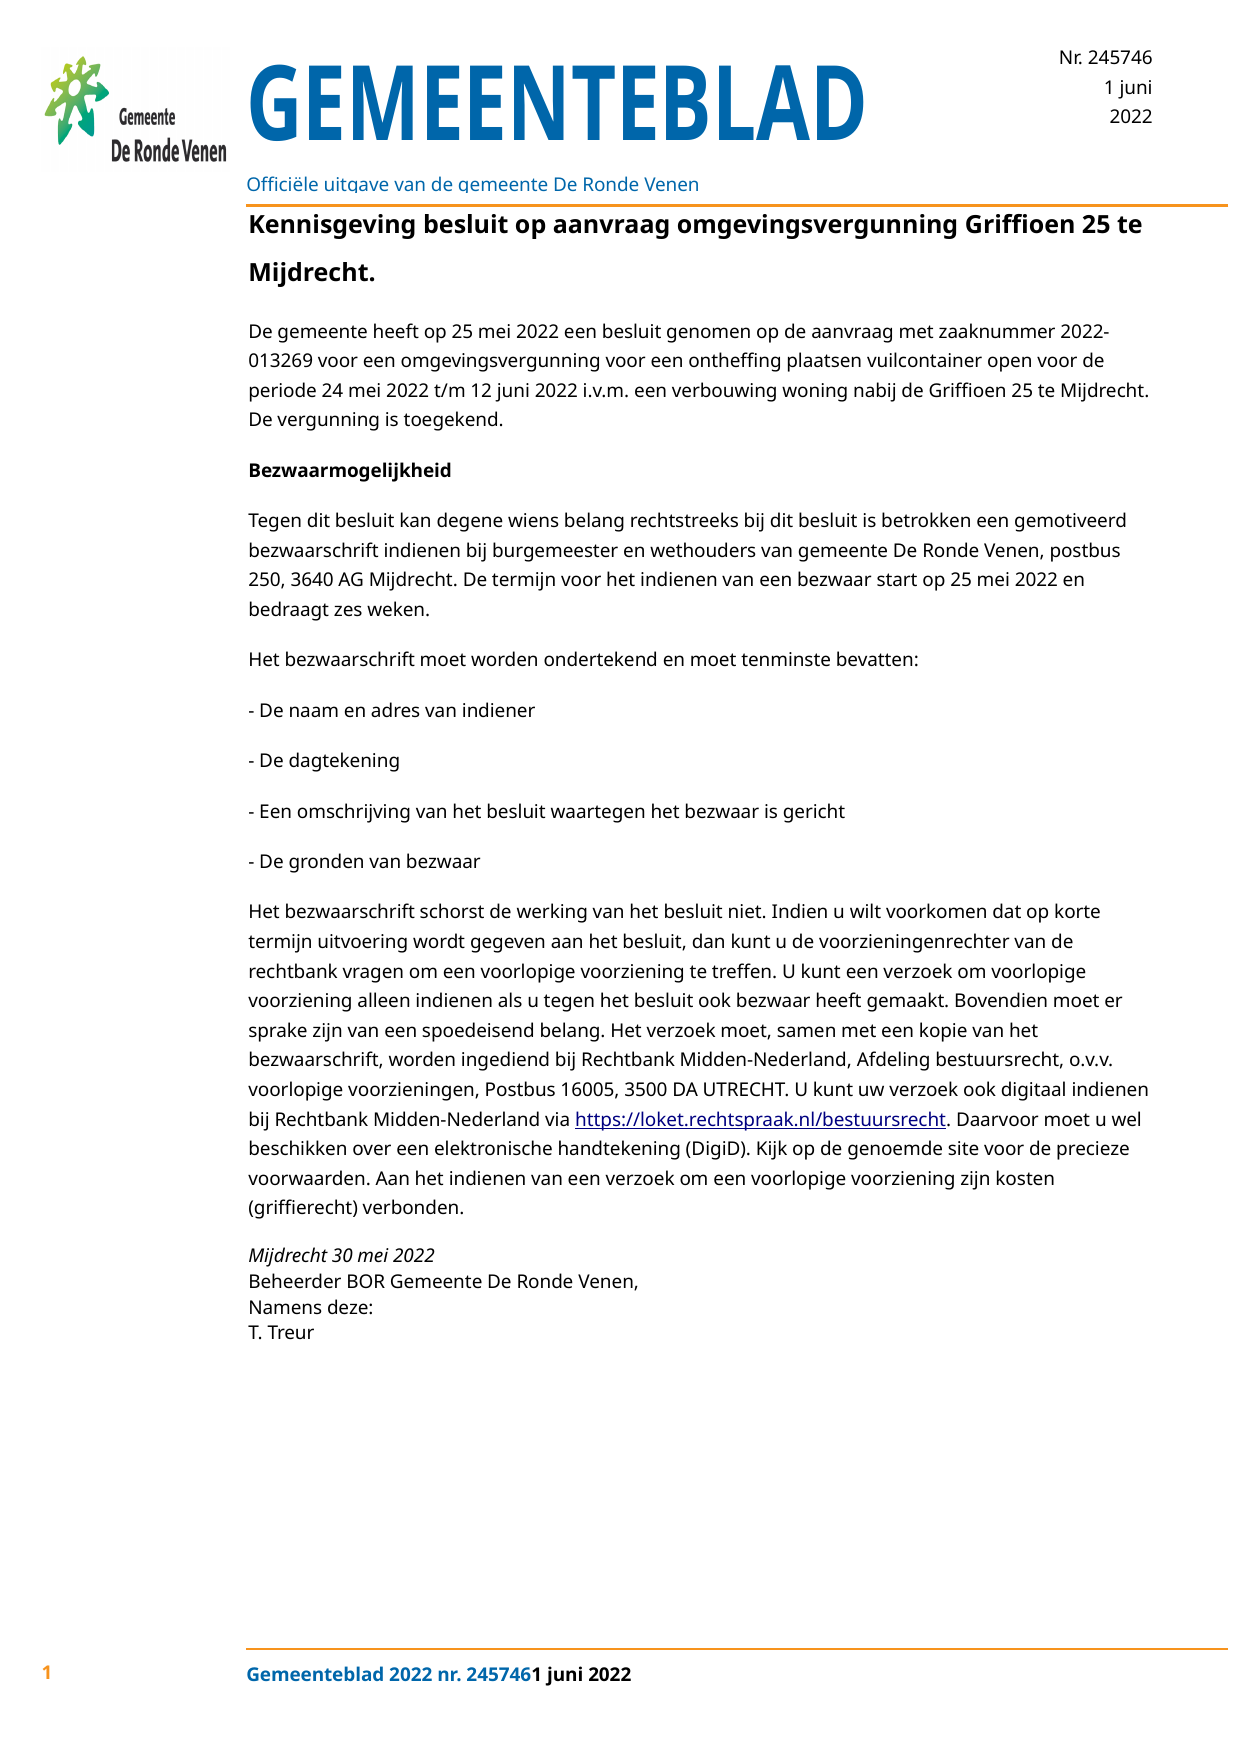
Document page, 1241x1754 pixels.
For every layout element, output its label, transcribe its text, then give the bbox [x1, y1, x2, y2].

text De gemeente heeft op 25 mei 2022 een besluit genomen op de aanvraag met zaaknummer 2022-013269 voor een omgevingsvergunning voor een ontheffing plaatsen vuilcontainer open voor de periode 24 mei 2022 t/m 12 juni 2022 i.v.m. een verbouwing woning nabij de Griffioen 25 te Mijdrecht. De vergunning is toegekend. [248, 318, 1152, 432]
text - De gronden van bezwaar [248, 848, 1152, 874]
text T. Treur [248, 1319, 1152, 1345]
text Het bezwaarschrift schorst de werking van het besluit niet. Indien u wilt voorkomen dat op korte termijn uitvoering wordt gegeven aan het besluit, dan kunt u de voorzieningenrechter van de rechtbank vragen om een voorlopige voorziening te treffen. U kunt een verzoek om voorlopige voorziening alleen indienen als u tegen het besluit ook bezwaar heeft gemaakt. Bovendien moet er sprake zijn van een spoedeisend belang. Het verzoek moet, samen met een kopie van het bezwaarschrift, worden ingediend bij Rechtbank Midden-Nederland, Afdeling bestuursrecht, o.v.v. voorlopige voorzieningen, Postbus 16005, 3500 DA UTRECHT. U kunt uw verzoek ook digitaal indienen bij Rechtbank Midden-Nederland via https://loket.rechtspraak.nl/bestuursrecht. Daarvoor moet u wel beschikken over een elektronische handtekening (DigiD). Kijk op de genoemde site voor de precieze voorwaarden. Aan het indienen van een verzoek om een voorlopige voorziening zijn kosten (griffierecht) verbonden. [248, 899, 1152, 1220]
text Bezwaarmogelijkheid [248, 457, 1152, 483]
text Tegen dit besluit kan degene wiens belang rechtstreeks bij dit besluit is betrokken een gemotiveerd bezwaarschrift indienen bij burgemeester en wethouders van gemeente De Ronde Venen, postbus 250, 3640 AG Mijdrecht. De termijn voor het indienen van een bezwaar start op 25 mei 2022 en bedraagt zes weken. [248, 507, 1152, 622]
text - De naam en adres van indiener [248, 697, 1152, 723]
text Het bezwaarschrift moet worden ondertekend en moet tenminste bevatten: [248, 647, 1152, 672]
text Mijdrecht 30 mei 2022 [248, 1242, 1152, 1268]
text - Een omschrijving van het besluit waartegen het bezwaar is gericht [248, 798, 1152, 824]
text - De dagtekening [248, 747, 1152, 773]
picture [41, 47, 231, 172]
text Kennisgeving besluit op aanvraag omgevingsvergunning Griffioen 25 te Mijdrecht. [248, 207, 1152, 288]
text Beheerder BOR Gemeente De Ronde Venen, [248, 1268, 1152, 1294]
text Namens deze: [248, 1294, 1152, 1319]
